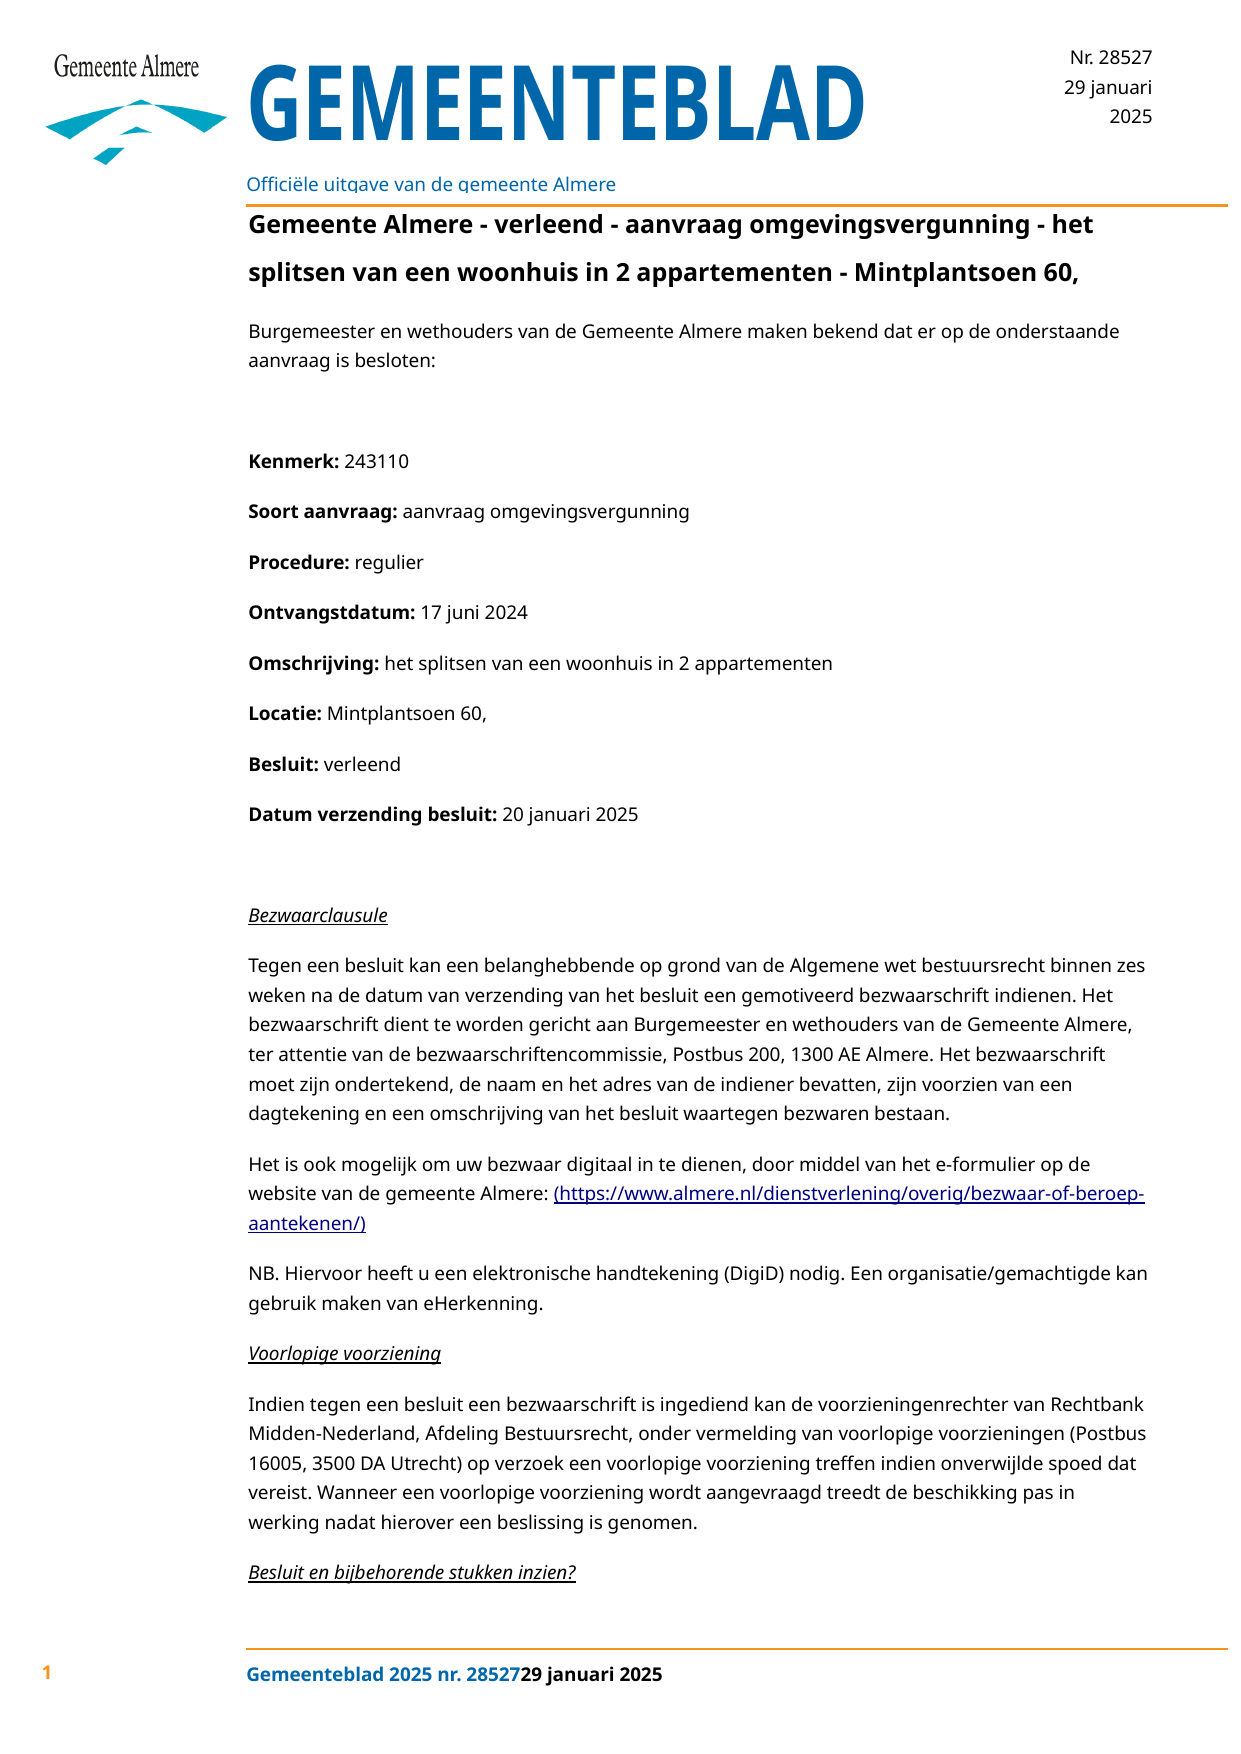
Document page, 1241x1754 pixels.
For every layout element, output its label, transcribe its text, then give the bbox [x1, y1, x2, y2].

text Burgemeester en wethouders van de Gemeente Almere maken bekend dat er op de onderstaande aanvraag is besloten: [248, 318, 1152, 373]
text Het is ook mogelijk om uw bezwaar digitaal in te dienen, door middel van het e-formulier op de website van de gemeente Almere: (https://www.almere.nl/dienstverlening/overig/bezwaar-of-beroep-aantekenen/) [248, 1151, 1152, 1236]
text Ontvangstdatum: 17 juni 2024 [248, 599, 1152, 625]
text Gemeente Almere - verleend - aanvraag omgevingsvergunning - het splitsen van een woonhuis in 2 appartementen - Mintplantsoen 60, [248, 207, 1152, 288]
text Voorlopige voorziening [248, 1340, 1152, 1366]
text Tegen een besluit kan een belanghebbende op grond van de Algemene wet bestuursrecht binnen zes weken na de datum van verzending van het besluit een gemotiveerd bezwaarschrift indienen. Het bezwaarschrift dient te worden gericht aan Burgemeester en wethouders van de Gemeente Almere, ter attentie van de bezwaarschriftencommissie, Postbus 200, 1300 AE Almere. Het bezwaarschrift moet zijn ondertekend, de naam en het adres van de indiener bevatten, zijn voorzien van een dagtekening en een omschrijving van het besluit waartegen bezwaren bestaan. [248, 952, 1152, 1126]
picture [41, 47, 231, 172]
text Soort aanvraag: aanvraag omgevingsvergunning [248, 499, 1152, 524]
text Procedure: regulier [248, 549, 1152, 575]
text Datum verzending besluit: 20 januari 2025 [248, 801, 1152, 827]
text Bezwaarclausule [248, 902, 1152, 928]
text Besluit en bijbehorende stukken inzien? [248, 1559, 1152, 1585]
text Besluit: verleend [248, 751, 1152, 777]
text NB. Hiervoor heeft u een elektronische handtekening (DigiD) nodig. Een organisatie/gemachtigde kan gebruik maken van eHerkenning. [248, 1260, 1152, 1316]
text Indien tegen een besluit een bezwaarschrift is ingediend kan de voorzieningenrechter van Rechtbank Midden-Nederland, Afdeling Bestuursrecht, onder vermelding van voorlopige voorzieningen (Postbus 16005, 3500 DA Utrecht) op verzoek een voorlopige voorziening treffen indien onverwijlde spoed dat vereist. Wanneer een voorlopige voorziening wordt aangevraagd treedt de beschikking pas in werking nadat hierover een beslissing is genomen. [248, 1391, 1152, 1535]
text Omschrijving: het splitsen van een woonhuis in 2 appartementen [248, 650, 1152, 676]
text Kenmerk: 243110 [248, 448, 1152, 474]
text Locatie: Mintplantsoen 60, [248, 700, 1152, 726]
